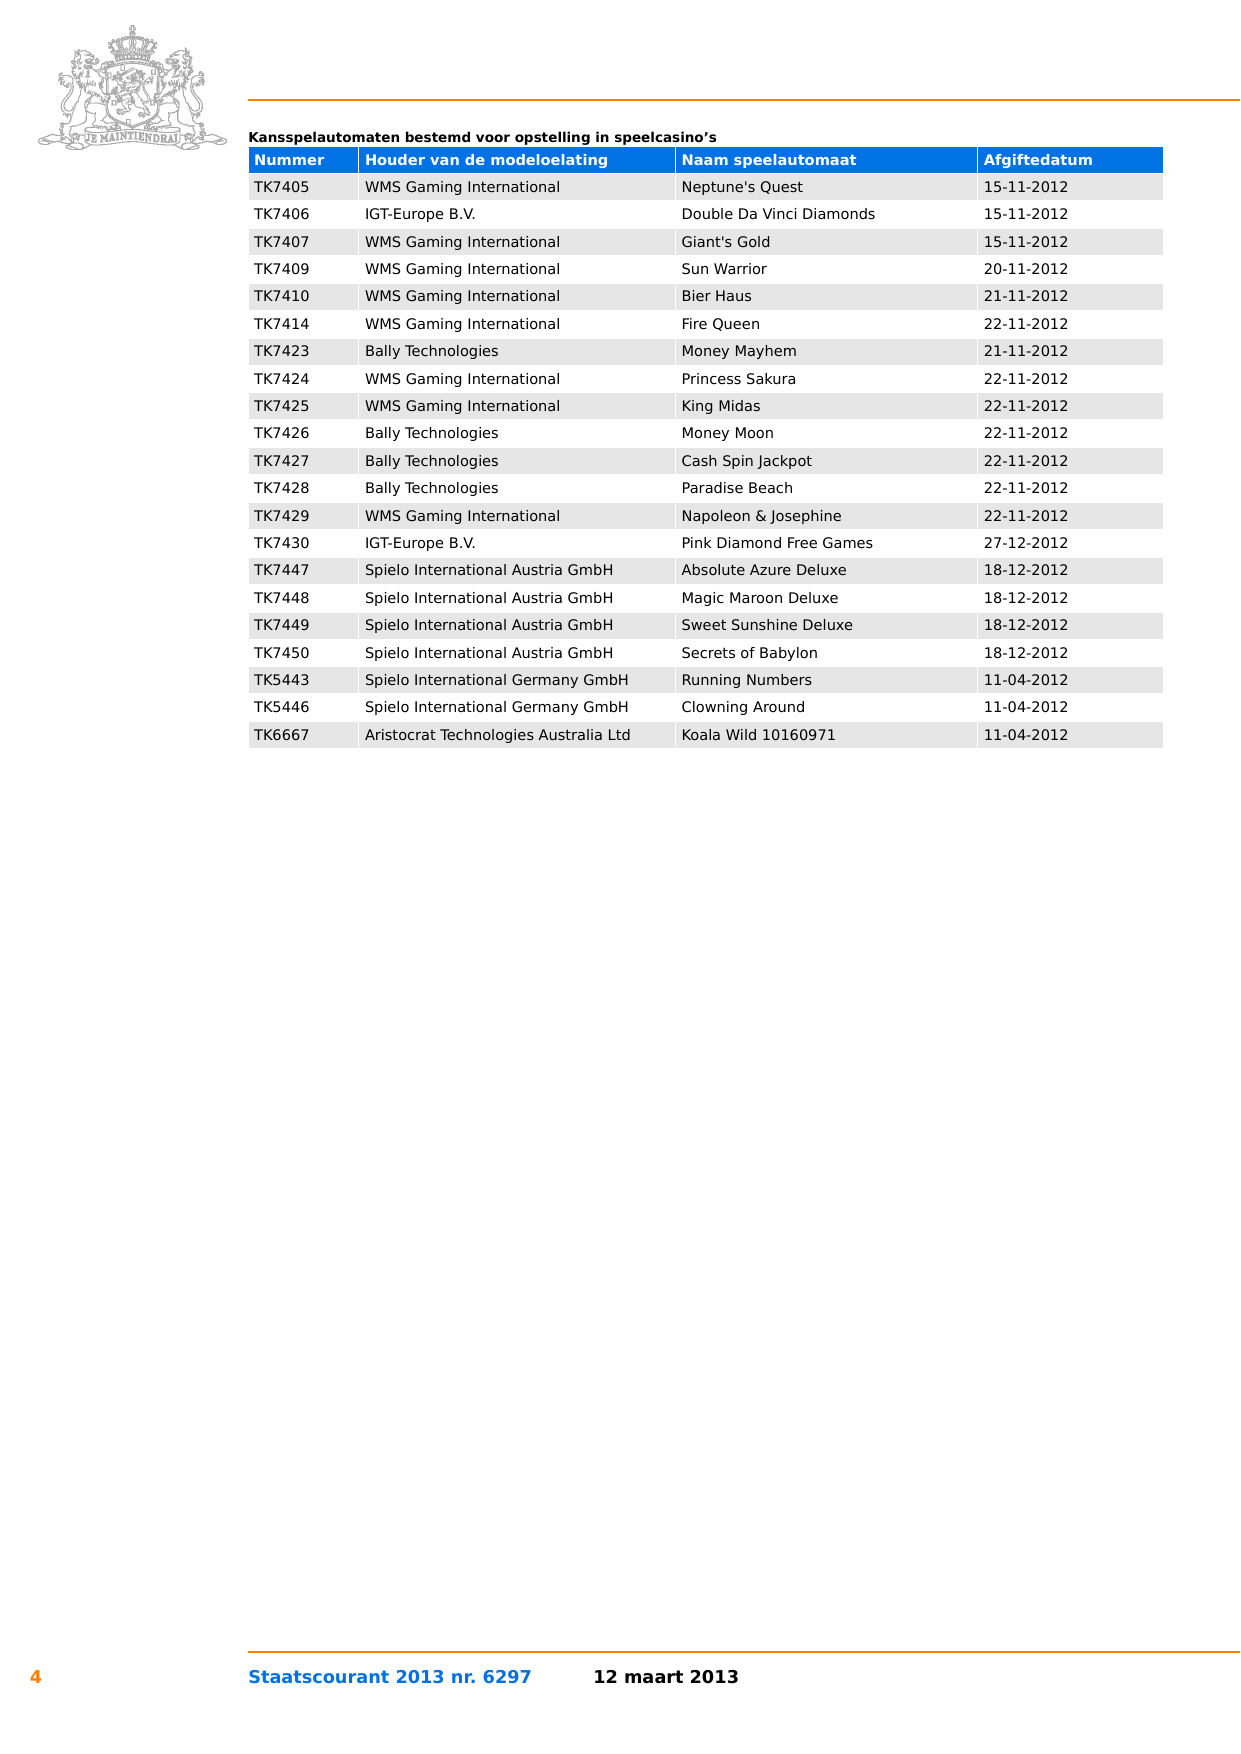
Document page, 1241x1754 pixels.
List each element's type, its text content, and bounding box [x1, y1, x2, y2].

table_cell 27-12-2012 [978, 530, 1163, 557]
table_cell TK7429 [249, 503, 358, 529]
table_cell TK7407 [249, 229, 358, 255]
table_cell IGT-Europe B.V. [359, 201, 675, 228]
table_cell Koala Wild 10160971 [676, 722, 977, 748]
table_cell 18-12-2012 [978, 640, 1163, 666]
table_cell 22-11-2012 [978, 393, 1163, 419]
table_cell 22-11-2012 [978, 448, 1163, 474]
table_cell Bally Technologies [359, 421, 675, 447]
table_cell TK7410 [249, 284, 358, 310]
table_cell 18-12-2012 [978, 558, 1163, 584]
table_cell WMS Gaming International [359, 393, 675, 419]
table_cell 22-11-2012 [978, 311, 1163, 337]
table_cell Magic Maroon Deluxe [676, 585, 977, 611]
table_cell 11-04-2012 [978, 722, 1163, 748]
table_cell Pink Diamond Free Games [676, 530, 977, 557]
table_cell 15-11-2012 [978, 174, 1163, 200]
table_cell IGT-Europe B.V. [359, 530, 675, 557]
table_cell Clowning Around [676, 695, 977, 721]
table_cell 11-04-2012 [978, 667, 1163, 693]
table_cell Spielo International Germany GmbH [359, 667, 675, 693]
table_cell Bally Technologies [359, 339, 675, 365]
table_cell Running Numbers [676, 667, 977, 693]
table_cell 15-11-2012 [978, 229, 1163, 255]
table_cell WMS Gaming International [359, 229, 675, 255]
table_cell Houder van de modeloelating [359, 147, 675, 173]
table_cell Napoleon & Josephine [676, 503, 977, 529]
table_cell TK7449 [249, 613, 358, 639]
table_cell WMS Gaming International [359, 366, 675, 392]
table_cell Fire Queen [676, 311, 977, 337]
table_cell 11-04-2012 [978, 695, 1163, 721]
table_cell TK7414 [249, 311, 358, 337]
table_cell TK5443 [249, 667, 358, 693]
table_cell TK6667 [249, 722, 358, 748]
table_cell TK7430 [249, 530, 358, 557]
table_cell Afgiftedatum [978, 147, 1163, 173]
table_cell TK7426 [249, 421, 358, 447]
table_cell Sun Warrior [676, 256, 977, 283]
table_cell 22-11-2012 [978, 421, 1163, 447]
table_cell TK7425 [249, 393, 358, 419]
table_cell Cash Spin Jackpot [676, 448, 977, 474]
picture [38, 25, 227, 150]
table_cell WMS Gaming International [359, 284, 675, 310]
table_cell Nummer [249, 147, 358, 173]
table_cell WMS Gaming International [359, 503, 675, 529]
table_cell 21-11-2012 [978, 339, 1163, 365]
table_cell TK7405 [249, 174, 358, 200]
table_cell Princess Sakura [676, 366, 977, 392]
table_cell Sweet Sunshine Deluxe [676, 613, 977, 639]
table_cell WMS Gaming International [359, 311, 675, 337]
table_cell Bier Haus [676, 284, 977, 310]
table_cell 22-11-2012 [978, 366, 1163, 392]
table_cell TK7450 [249, 640, 358, 666]
table_cell 18-12-2012 [978, 585, 1163, 611]
table_cell TK7406 [249, 201, 358, 228]
table_cell 15-11-2012 [978, 201, 1163, 228]
table_cell 22-11-2012 [978, 503, 1163, 529]
table_cell TK7424 [249, 366, 358, 392]
table_cell Secrets of Babylon [676, 640, 977, 666]
table_cell Spielo International Austria GmbH [359, 558, 675, 584]
table_cell Absolute Azure Deluxe [676, 558, 977, 584]
table_cell 22-11-2012 [978, 475, 1163, 502]
table_cell Spielo International Austria GmbH [359, 585, 675, 611]
table_cell Giant's Gold [676, 229, 977, 255]
table_cell TK7428 [249, 475, 358, 502]
table_cell Aristocrat Technologies Australia Ltd [359, 722, 675, 748]
table_cell Bally Technologies [359, 448, 675, 474]
table_cell TK7423 [249, 339, 358, 365]
table_cell Paradise Beach [676, 475, 977, 502]
table_cell TK7447 [249, 558, 358, 584]
table_cell Spielo International Germany GmbH [359, 695, 675, 721]
table_cell Bally Technologies [359, 475, 675, 502]
table_cell 18-12-2012 [978, 613, 1163, 639]
table_cell Money Mayhem [676, 339, 977, 365]
table_cell Neptune's Quest [676, 174, 977, 200]
table_cell WMS Gaming International [359, 174, 675, 200]
table_cell 20-11-2012 [978, 256, 1163, 283]
table_cell TK7448 [249, 585, 358, 611]
table_cell Double Da Vinci Diamonds [676, 201, 977, 228]
table_cell King Midas [676, 393, 977, 419]
table_cell Spielo International Austria GmbH [359, 613, 675, 639]
table_cell TK7409 [249, 256, 358, 283]
table_header Kansspelautomaten bestemd voor opstelling in speelcasino’s [248, 130, 1163, 146]
table_cell Spielo International Austria GmbH [359, 640, 675, 666]
table_cell Naam speelautomaat [676, 147, 977, 173]
table_cell TK5446 [249, 695, 358, 721]
table_cell TK7427 [249, 448, 358, 474]
table_cell 21-11-2012 [978, 284, 1163, 310]
table_cell Money Moon [676, 421, 977, 447]
table_cell WMS Gaming International [359, 256, 675, 283]
